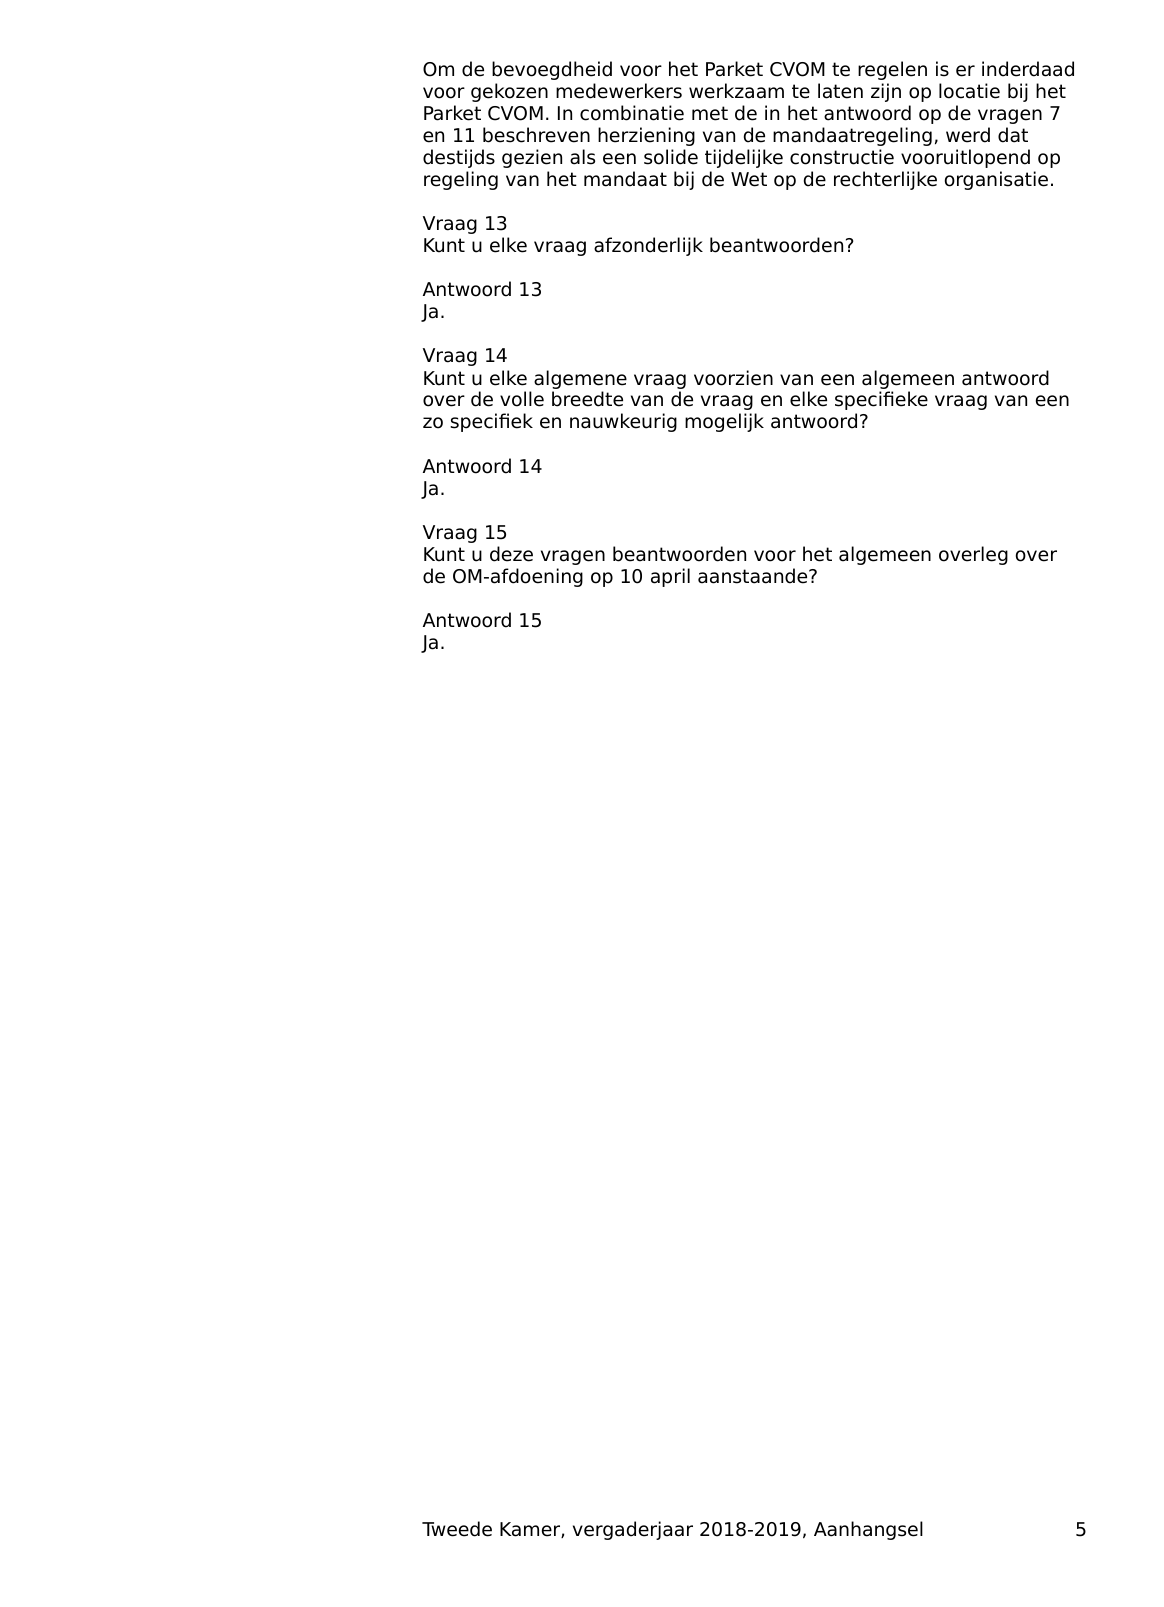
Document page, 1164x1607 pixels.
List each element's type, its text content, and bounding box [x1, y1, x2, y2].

text Ja. [422, 477, 1087, 499]
text Kunt u elke vraag afzonderlijk beantwoorden? [422, 235, 1087, 257]
text Kunt u deze vragen beantwoorden voor het algemeen overleg over de OM-afdoening op 10 april aanstaande? [422, 544, 1087, 588]
text Antwoord 13 [422, 279, 1087, 301]
text Kunt u elke algemene vraag voorzien van een algemeen antwoord over de volle breedte van de vraag en elke specifieke vraag van een zo specifiek en nauwkeurig mogelijk antwoord? [422, 367, 1087, 433]
text Antwoord 14 [422, 456, 1087, 477]
text Ja. [422, 632, 1087, 654]
text Ja. [422, 301, 1087, 323]
text Om de bevoegdheid voor het Parket CVOM te regelen is er inderdaad voor gekozen medewerkers werkzaam te laten zijn op locatie bij het Parket CVOM. In combinatie met de in het antwoord op de vragen 7 en 11 beschreven herziening van de mandaatregeling, werd dat destijds gezien als een solide tijdelijke constructie vooruitlopend op regeling van het mandaat bij de Wet op de rechterlijke organisatie. [422, 59, 1087, 191]
text Vraag 14 [422, 345, 1087, 367]
text Vraag 15 [422, 522, 1087, 544]
text Antwoord 15 [422, 610, 1087, 632]
text Vraag 13 [422, 213, 1087, 235]
